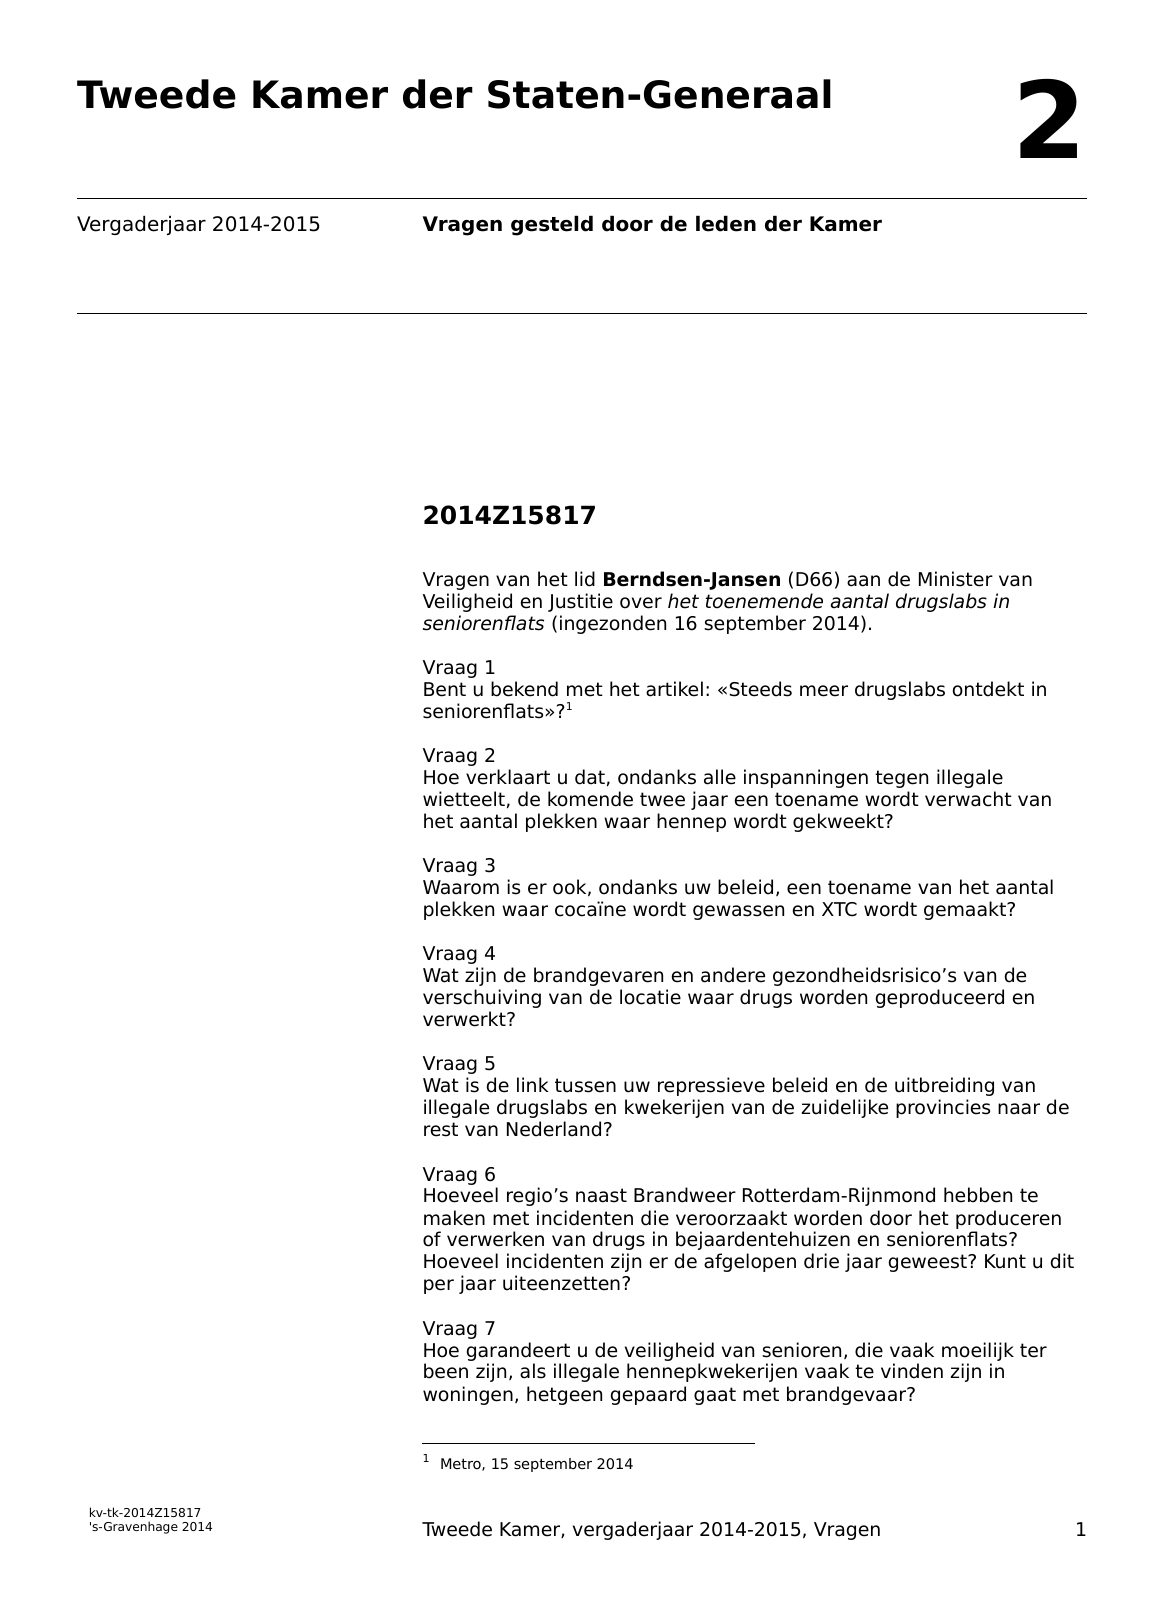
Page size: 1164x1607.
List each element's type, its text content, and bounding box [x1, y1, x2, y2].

text Hoe verklaart u dat, ondanks alle inspanningen tegen illegale wietteelt, de komende twee jaar een toename wordt verwacht van het aantal plekken waar hennep wordt gekweekt? [422, 767, 1087, 833]
text Vraag 3 [422, 855, 1087, 877]
text Vraag 6 [422, 1163, 1087, 1185]
text Hoe garandeert u de veiligheid van senioren, die vaak moeilijk ter been zijn, als illegale hennepkwekerijen vaak te vinden zijn in woningen, hetgeen gepaard gaat met brandgevaar? [422, 1339, 1087, 1405]
text 2014Z15817 [422, 501, 1087, 531]
text Vragen van het lid Berndsen-Jansen (D66) aan de Minister van Veiligheid en Justitie over het toenemende aantal drugslabs in seniorenflats (ingezonden 16 september 2014). [422, 569, 1087, 635]
table_header 2 [886, 59, 1087, 198]
text Metro, 15 september 2014 [422, 1452, 1087, 1474]
text Waarom is er ook, ondanks uw beleid, een toename van het aantal plekken waar cocaïne wordt gewassen en XTC wordt gemaakt? [422, 877, 1087, 921]
text Vraag 5 [422, 1053, 1087, 1075]
text 's-Gravenhage 2014 [88, 1520, 323, 1534]
table_cell Vragen gesteld door de leden der Kamer [422, 199, 1087, 313]
text Vraag 2 [422, 745, 1087, 767]
text Vraag 1 [422, 657, 1087, 679]
text Wat is de link tussen uw repressieve beleid en de uitbreiding van illegale drugslabs en kwekerijen van de zuidelijke provincies naar de rest van Nederland? [422, 1075, 1087, 1141]
table_cell Vergaderjaar 2014-2015 [77, 199, 422, 313]
table_header Tweede Kamer der Staten-Generaal [77, 59, 886, 198]
text Vraag 4 [422, 943, 1087, 965]
text Vraag 7 [422, 1317, 1087, 1339]
text Bent u bekend met het artikel: «Steeds meer drugslabs ontdekt in seniorenflats»? [422, 679, 1087, 723]
text kv-tk-2014Z15817 [88, 1506, 323, 1520]
text Hoeveel regio’s naast Brandweer Rotterdam-Rijnmond hebben te maken met incidenten die veroorzaakt worden door het produceren of verwerken van drugs in bejaardentehuizen en seniorenflats? Hoeveel incidenten zijn er de afgelopen drie jaar geweest? Kunt u dit per jaar uiteenzetten? [422, 1185, 1087, 1295]
text Wat zijn de brandgevaren en andere gezondheidsrisico’s van de verschuiving van de locatie waar drugs worden geproduceerd en verwerkt? [422, 965, 1087, 1031]
